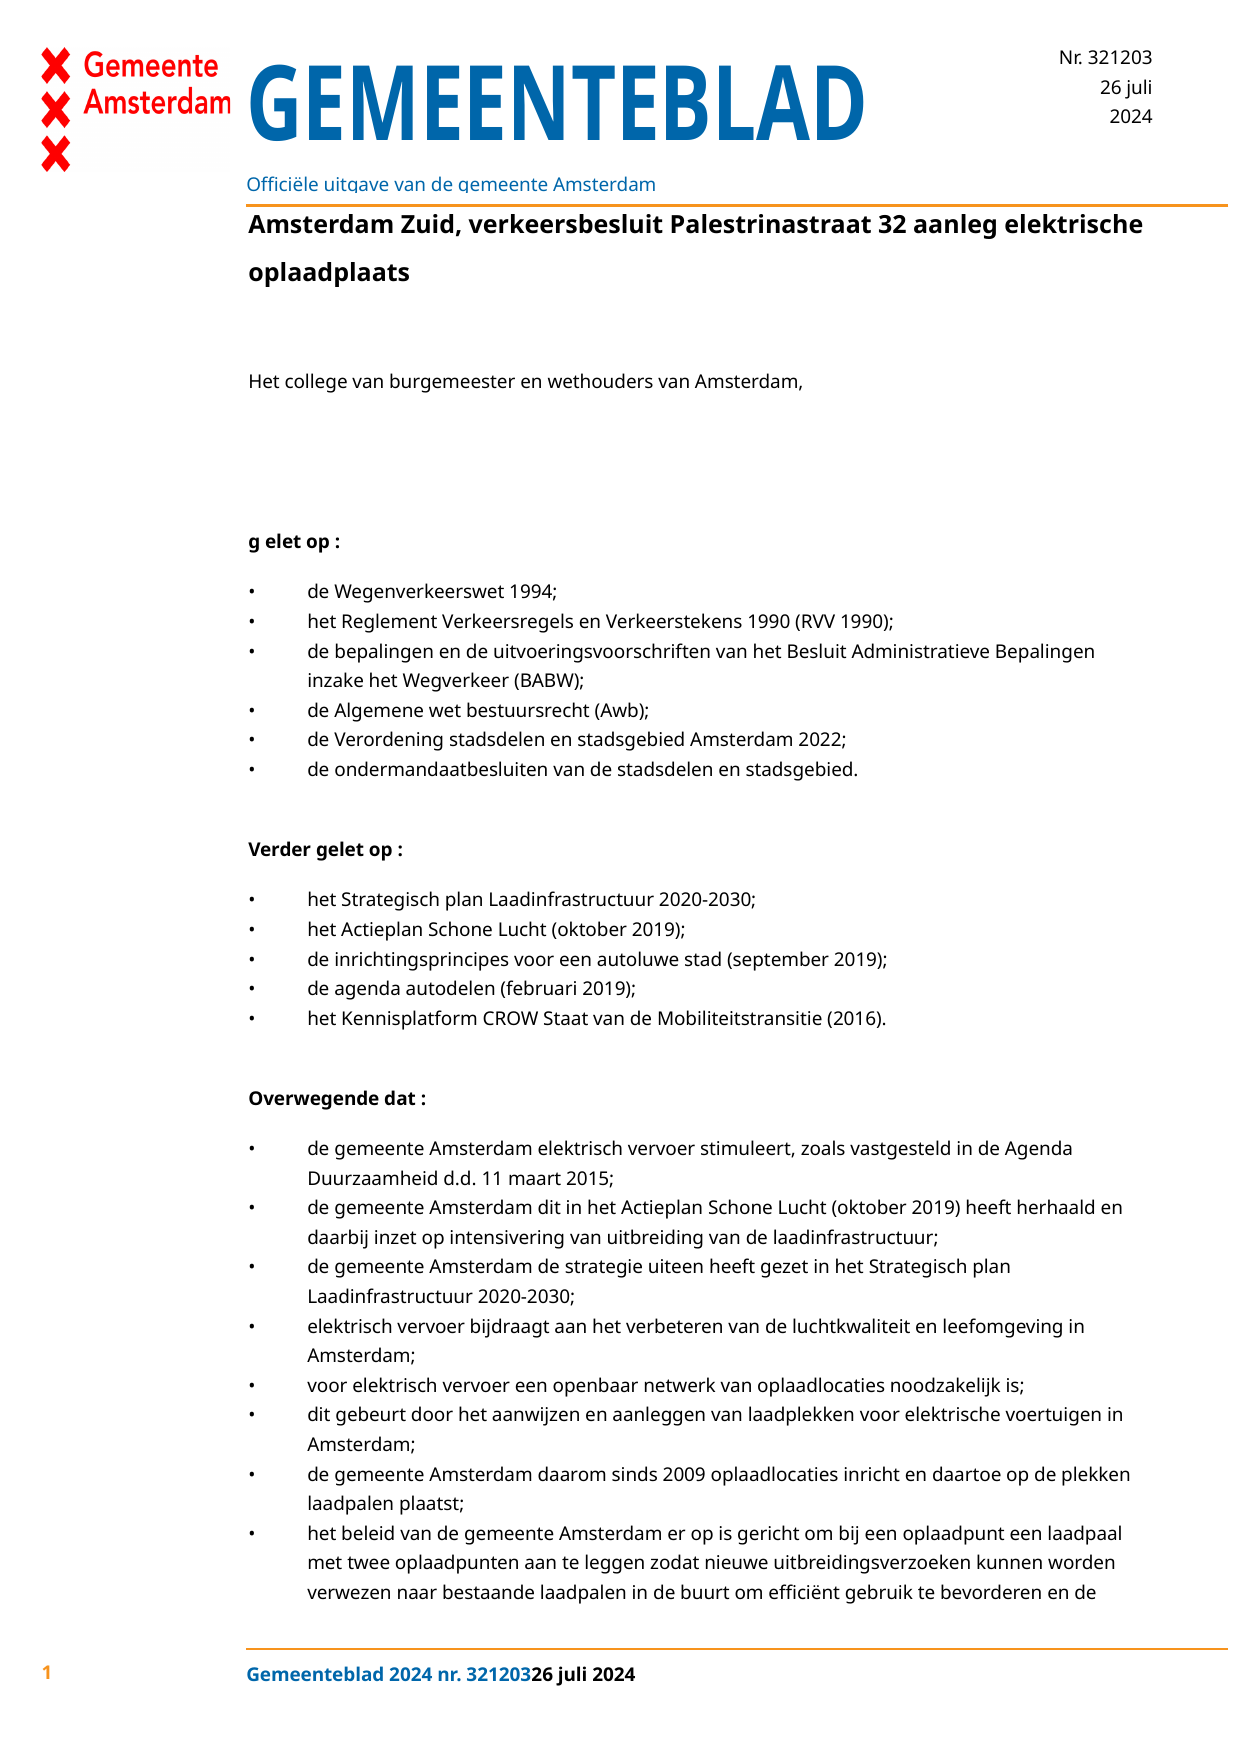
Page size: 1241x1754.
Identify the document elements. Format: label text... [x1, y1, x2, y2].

picture [41, 47, 231, 172]
list het Strategisch plan Laadinfrastructuur 2020-2030; [248, 887, 1152, 912]
list de inrichtingsprincipes voor een autoluwe stad (september 2019); [248, 946, 1152, 971]
list de gemeente Amsterdam de strategie uiteen heeft gezet in het Strategisch plan Laadinfrastructuur 2020-2030; [248, 1254, 1152, 1309]
list de agenda autodelen (februari 2019); [248, 975, 1152, 1001]
text Het college van burgemeester en wethouders van Amsterdam, [248, 368, 1152, 394]
list voor elektrisch vervoer een openbaar netwerk van oplaadlocaties noodzakelijk is; [248, 1372, 1152, 1398]
list de Algemene wet bestuursrecht (Awb); [248, 697, 1152, 723]
list de gemeente Amsterdam daarom sinds 2009 oplaadlocaties inricht en daartoe op de plekken laadpalen plaatst; [248, 1461, 1152, 1516]
list de Verordening stadsdelen en stadsgebied Amsterdam 2022; [248, 727, 1152, 752]
text Amsterdam Zuid, verkeersbesluit Palestrinastraat 32 aanleg elektrische oplaadplaats [248, 207, 1152, 288]
text g elet op : [248, 528, 1152, 554]
list het beleid van de gemeente Amsterdam er op is gericht om bij een oplaadpunt een laadpaal met twee oplaadpunten aan te leggen zodat nieuwe uitbreidingsverzoeken kunnen worden verwezen naar bestaande laadpalen in de buurt om efficiënt gebruik te bevorderen en de [248, 1520, 1152, 1605]
list elektrisch vervoer bijdraagt aan het verbeteren van de luchtkwaliteit en leefomgeving in Amsterdam; [248, 1313, 1152, 1368]
list de ondermandaatbesluiten van de stadsdelen en stadsgebied. [248, 756, 1152, 782]
list het Kennisplatform CROW Staat van de Mobiliteitstransitie (2016). [248, 1005, 1152, 1031]
list de gemeente Amsterdam elektrisch vervoer stimuleert, zoals vastgesteld in de Agenda Duurzaamheid d.d. 11 maart 2015; [248, 1135, 1152, 1191]
list het Actieplan Schone Lucht (oktober 2019); [248, 916, 1152, 942]
list de gemeente Amsterdam dit in het Actieplan Schone Lucht (oktober 2019) heeft herhaald en daarbij inzet op intensivering van uitbreiding van de laadinfrastructuur; [248, 1194, 1152, 1250]
text Overwegende dat : [248, 1085, 1152, 1111]
list het Reglement Verkeersregels en Verkeerstekens 1990 (RVV 1990); [248, 608, 1152, 634]
list de bepalingen en de uitvoeringsvoorschriften van het Besluit Administratieve Bepalingen inzake het Wegverkeer (BABW); [248, 638, 1152, 693]
text Verder gelet op : [248, 836, 1152, 862]
list dit gebeurt door het aanwijzen en aanleggen van laadplekken voor elektrische voertuigen in Amsterdam; [248, 1402, 1152, 1457]
list de Wegenverkeerswet 1994; [248, 579, 1152, 604]
